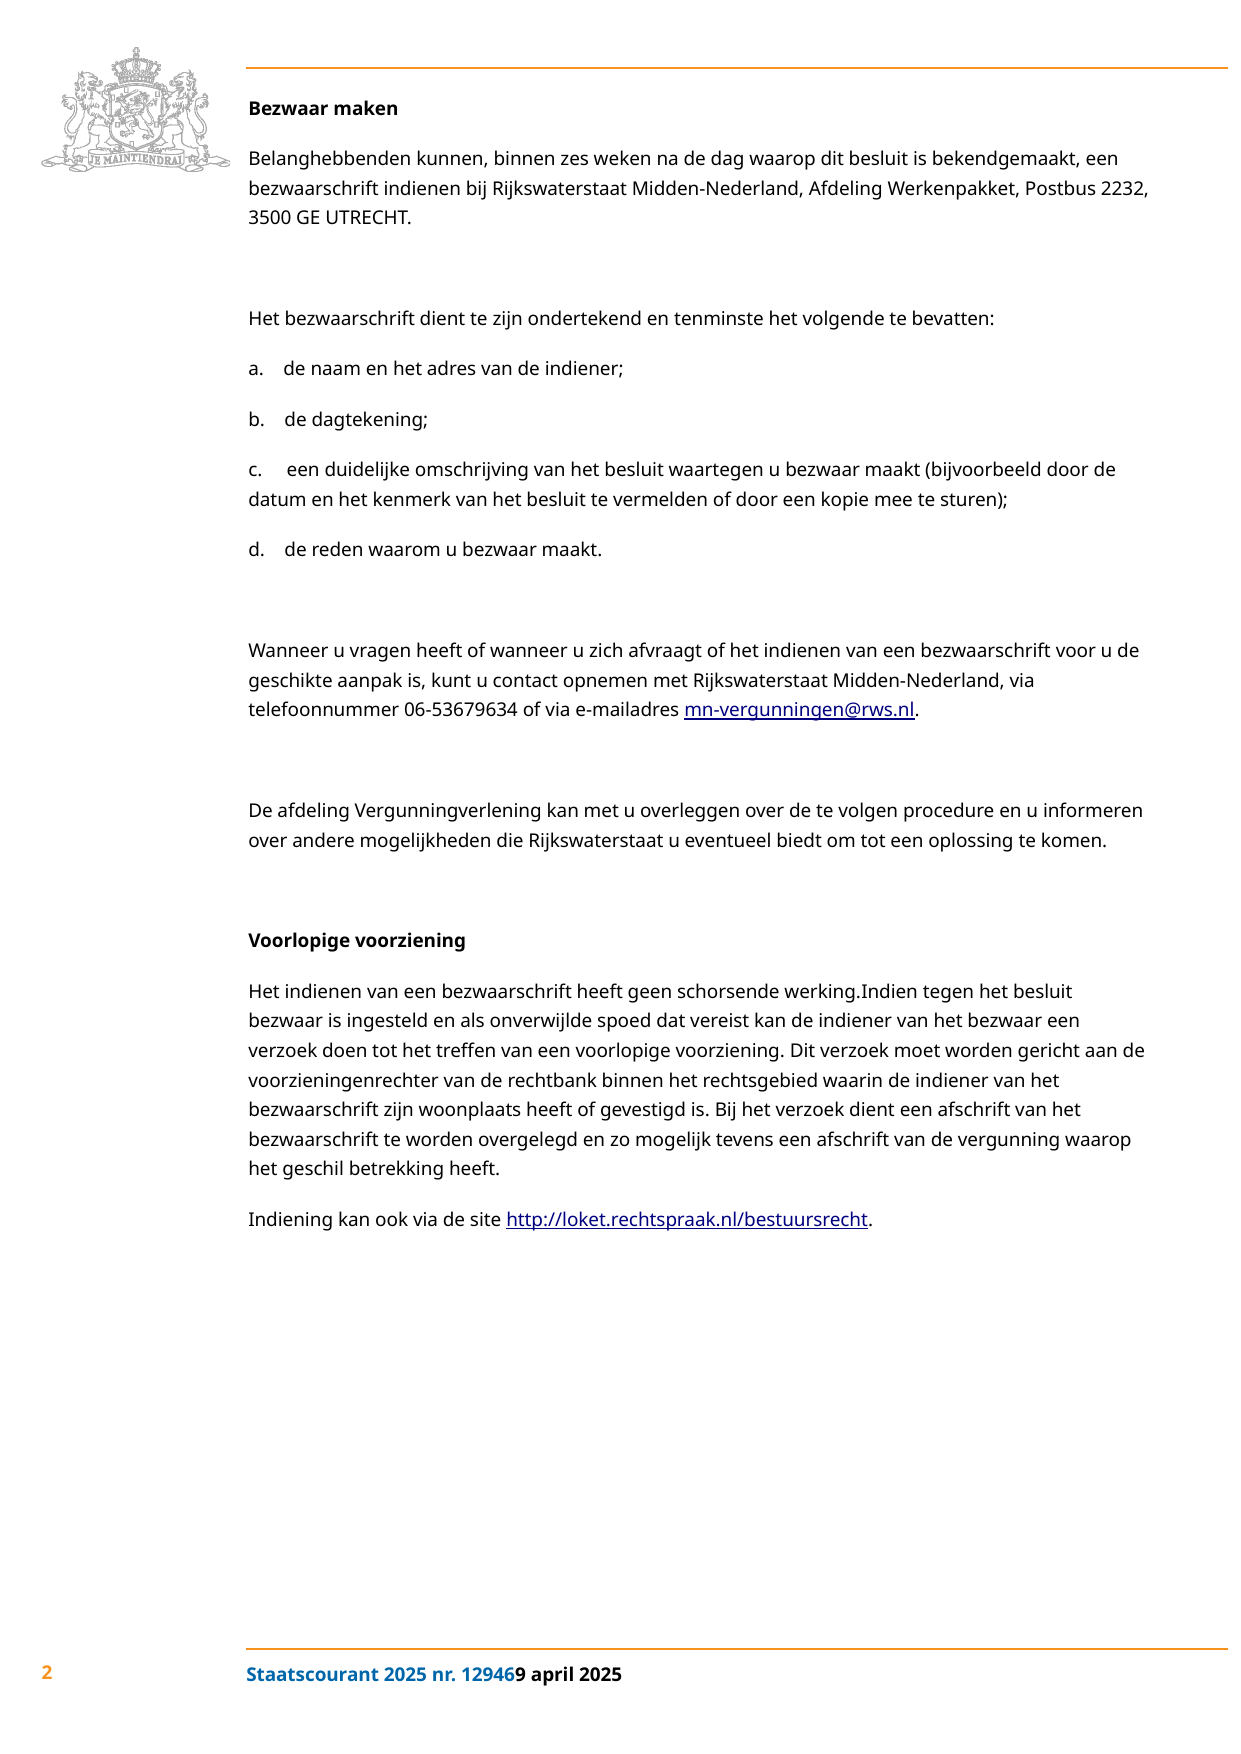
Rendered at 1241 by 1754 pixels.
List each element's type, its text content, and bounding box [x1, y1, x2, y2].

picture [41, 47, 231, 172]
text Bezwaar maken [248, 95, 1152, 121]
text d. de reden waarom u bezwaar maakt. [248, 536, 1152, 562]
text Het bezwaarschrift dient te zijn ondertekend en tenminste het volgende te bevatten: [248, 305, 1152, 331]
text De afdeling Vergunningverlening kan met u overleggen over de te volgen procedure en u informeren over andere mogelijkheden die Rijkswaterstaat u eventueel biedt om tot een oplossing te komen. [248, 797, 1152, 853]
text Voorlopige voorziening [248, 928, 1152, 953]
text c. een duidelijke omschrijving van het besluit waartegen u bezwaar maakt (bijvoorbeeld door de datum en het kenmerk van het besluit te vermelden of door een kopie mee te sturen); [248, 456, 1152, 512]
text b. de dagtekening; [248, 406, 1152, 432]
text Wanneer u vragen heeft of wanneer u zich afvraagt of het indienen van een bezwaarschrift voor u de geschikte aanpak is, kunt u contact opnemen met Rijkswaterstaat Midden-Nederland, via telefoonnummer 06-53679634 of via e-mailadres mn-vergunningen@rws.nl. [248, 637, 1152, 722]
text Indiening kan ook via de site http://loket.rechtspraak.nl/bestuursrecht. [248, 1206, 1152, 1232]
text Het indienen van een bezwaarschrift heeft geen schorsende werking.Indien tegen het besluit bezwaar is ingesteld en als onverwijlde spoed dat vereist kan de indiener van het bezwaar een verzoek doen tot het treffen van een voorlopige voorziening. Dit verzoek moet worden gericht aan de voorzieningenrechter van de rechtbank binnen het rechtsgebied waarin de indiener van het bezwaarschrift zijn woonplaats heeft of gevestigd is. Bij het verzoek dient een afschrift van het bezwaarschrift te worden overgelegd en zo mogelijk tevens een afschrift van de vergunning waarop het geschil betrekking heeft. [248, 978, 1152, 1181]
text Belanghebbenden kunnen, binnen zes weken na de dag waarop dit besluit is bekendgemaakt, een bezwaarschrift indienen bij Rijkswaterstaat Midden-Nederland, Afdeling Werkenpakket, Postbus 2232, 3500 GE UTRECHT. [248, 145, 1152, 230]
text a. de naam en het adres van de indiener; [248, 356, 1152, 381]
